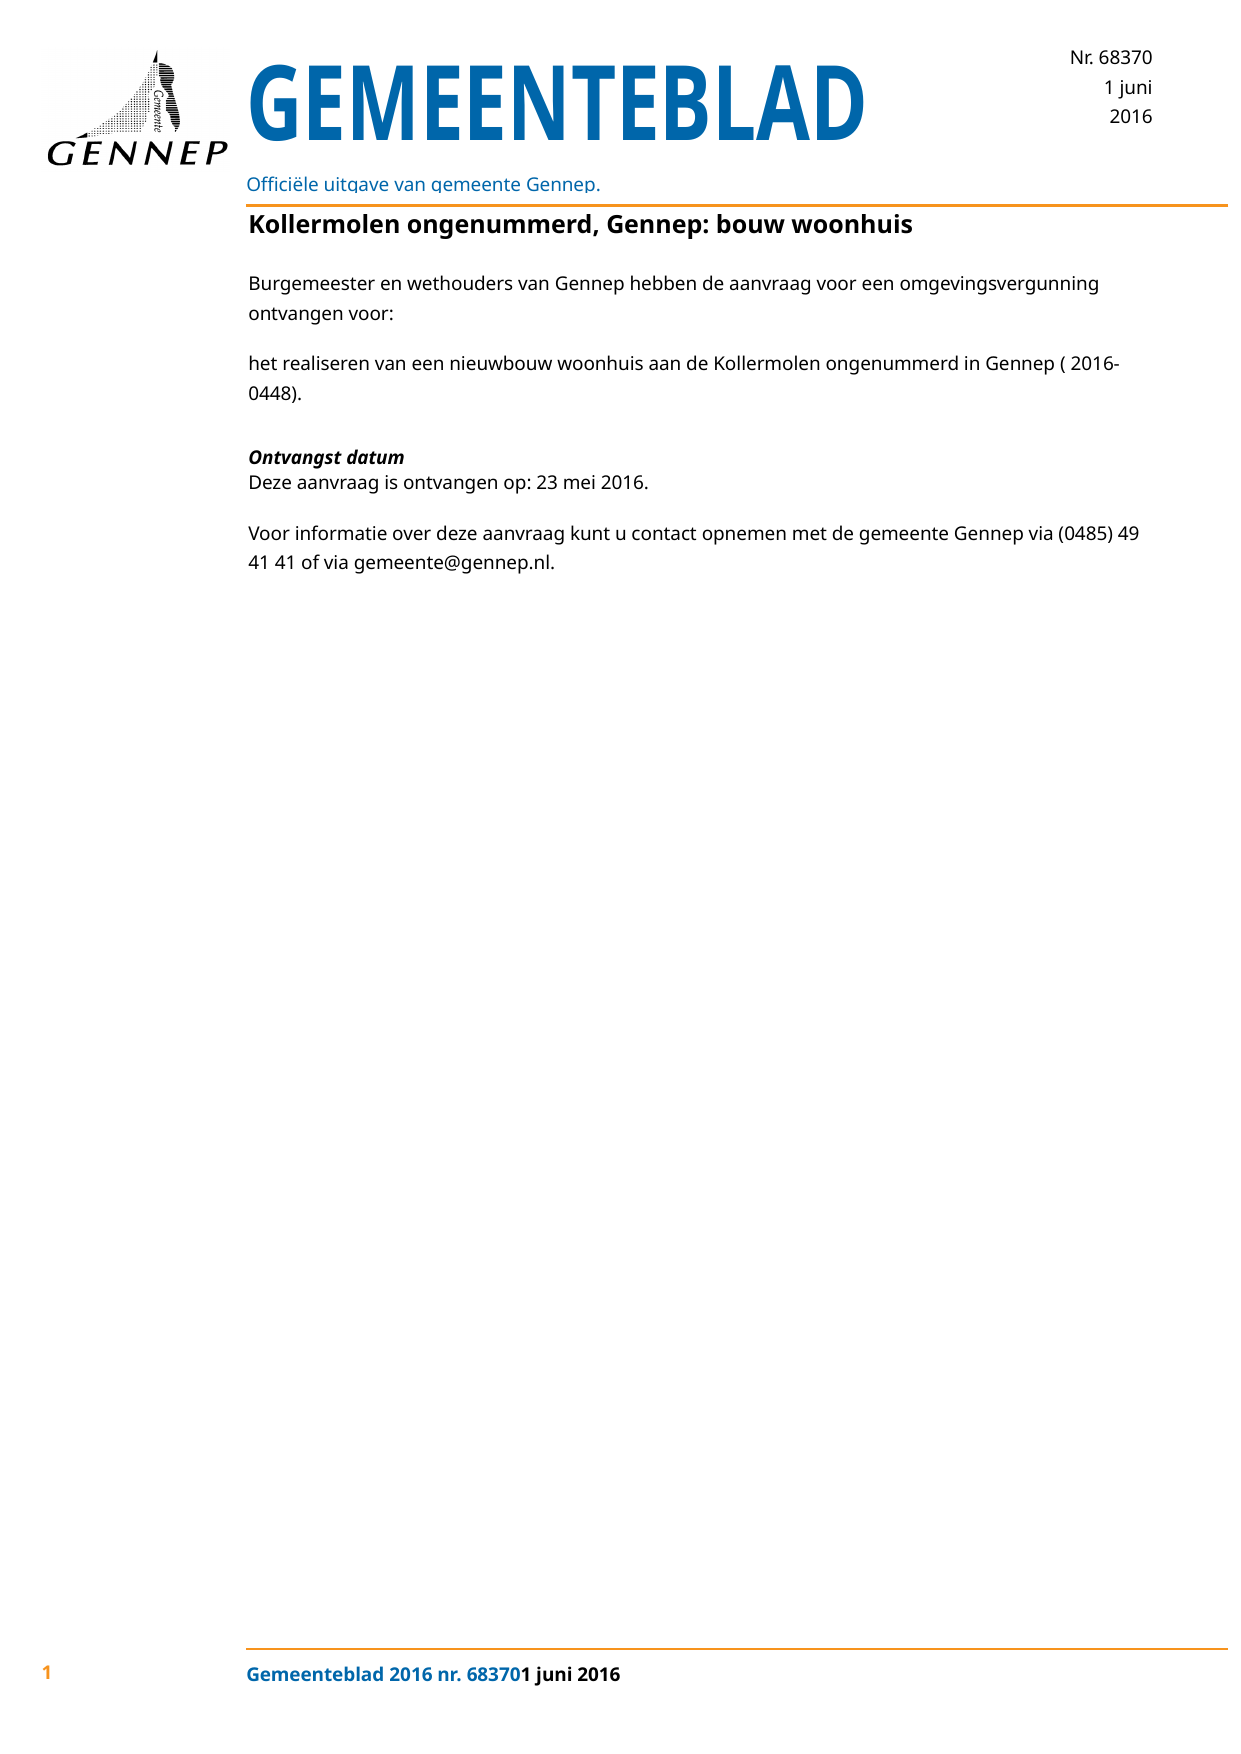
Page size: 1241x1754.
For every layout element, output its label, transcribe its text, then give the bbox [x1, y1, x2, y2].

picture [41, 47, 231, 172]
text Ontvangst datum [248, 444, 1152, 469]
text het realiseren van een nieuwbouw woonhuis aan de Kollermolen ongenummerd in Gennep ( 2016-0448). [248, 350, 1152, 406]
text Burgemeester en wethouders van Gennep hebben de aanvraag voor een omgevingsvergunning ontvangen voor: [248, 270, 1152, 326]
text Voor informatie over deze aanvraag kunt u contact opnemen met de gemeente Gennep via (0485) 49 41 41 of via gemeente@gennep.nl. [248, 520, 1152, 575]
text Deze aanvraag is ontvangen op: 23 mei 2016. [248, 469, 1152, 495]
text Kollermolen ongenummerd, Gennep: bouw woonhuis [248, 207, 1152, 241]
